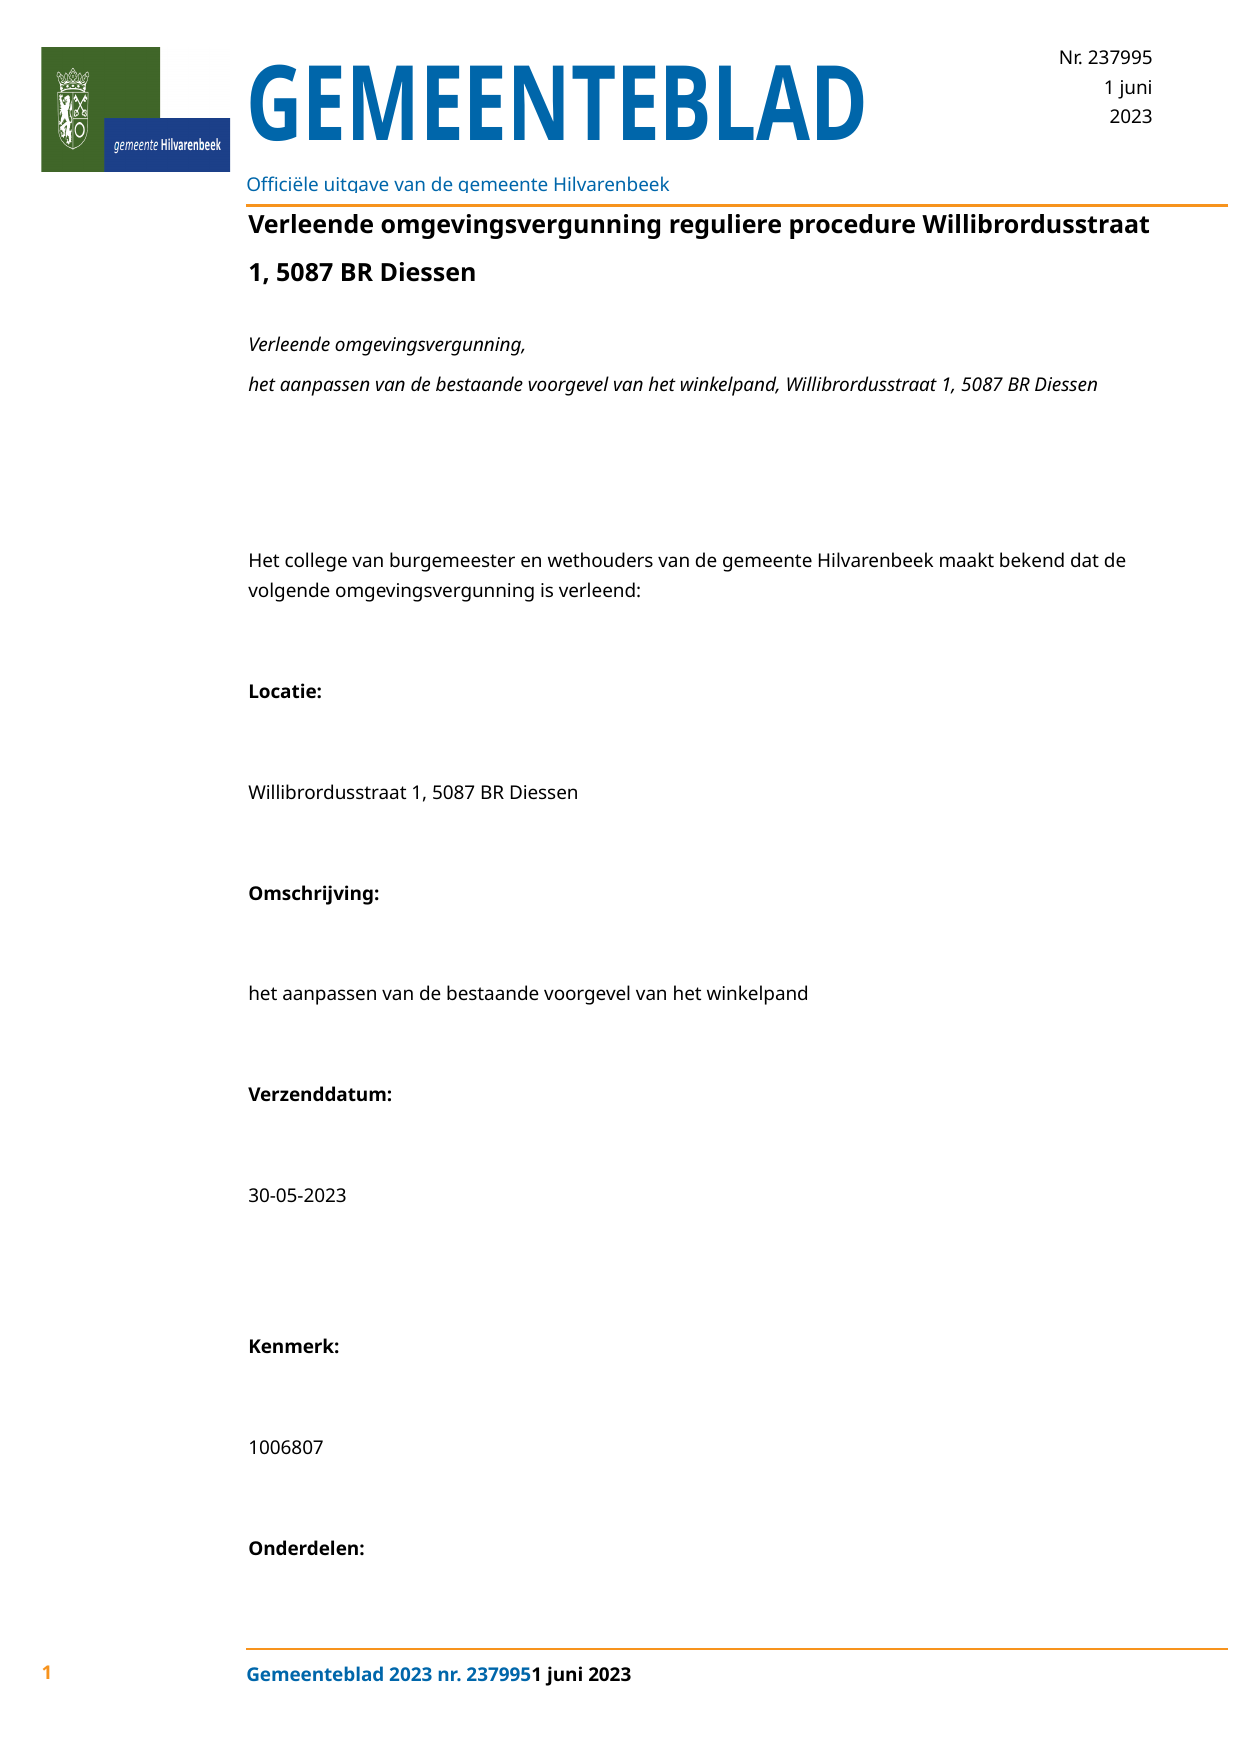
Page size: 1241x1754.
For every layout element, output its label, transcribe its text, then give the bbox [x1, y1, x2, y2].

text het aanpassen van de bestaande voorgevel van het winkelpand [248, 981, 1152, 1006]
text 30-05-2023 [248, 1182, 1152, 1208]
text Locatie: [248, 678, 1152, 704]
text Verleende omgevingsvergunning reguliere procedure Willibrordusstraat 1, 5087 BR Diessen [248, 207, 1152, 288]
text Verleende omgevingsvergunning, [248, 331, 1152, 357]
picture [41, 47, 231, 172]
text Verzenddatum: [248, 1081, 1152, 1107]
text Omschrijving: [248, 880, 1152, 906]
text het aanpassen van de bestaande voorgevel van het winkelpand, Willibrordusstraat 1, 5087 BR Diessen [248, 371, 1152, 396]
text Onderdelen: [248, 1535, 1152, 1561]
text Kenmerk: [248, 1333, 1152, 1359]
text Willibrordusstraat 1, 5087 BR Diessen [248, 779, 1152, 805]
text 1006807 [248, 1434, 1152, 1460]
text Het college van burgemeester en wethouders van de gemeente Hilvarenbeek maakt bekend dat de volgende omgevingsvergunning is verleend: [248, 548, 1152, 603]
